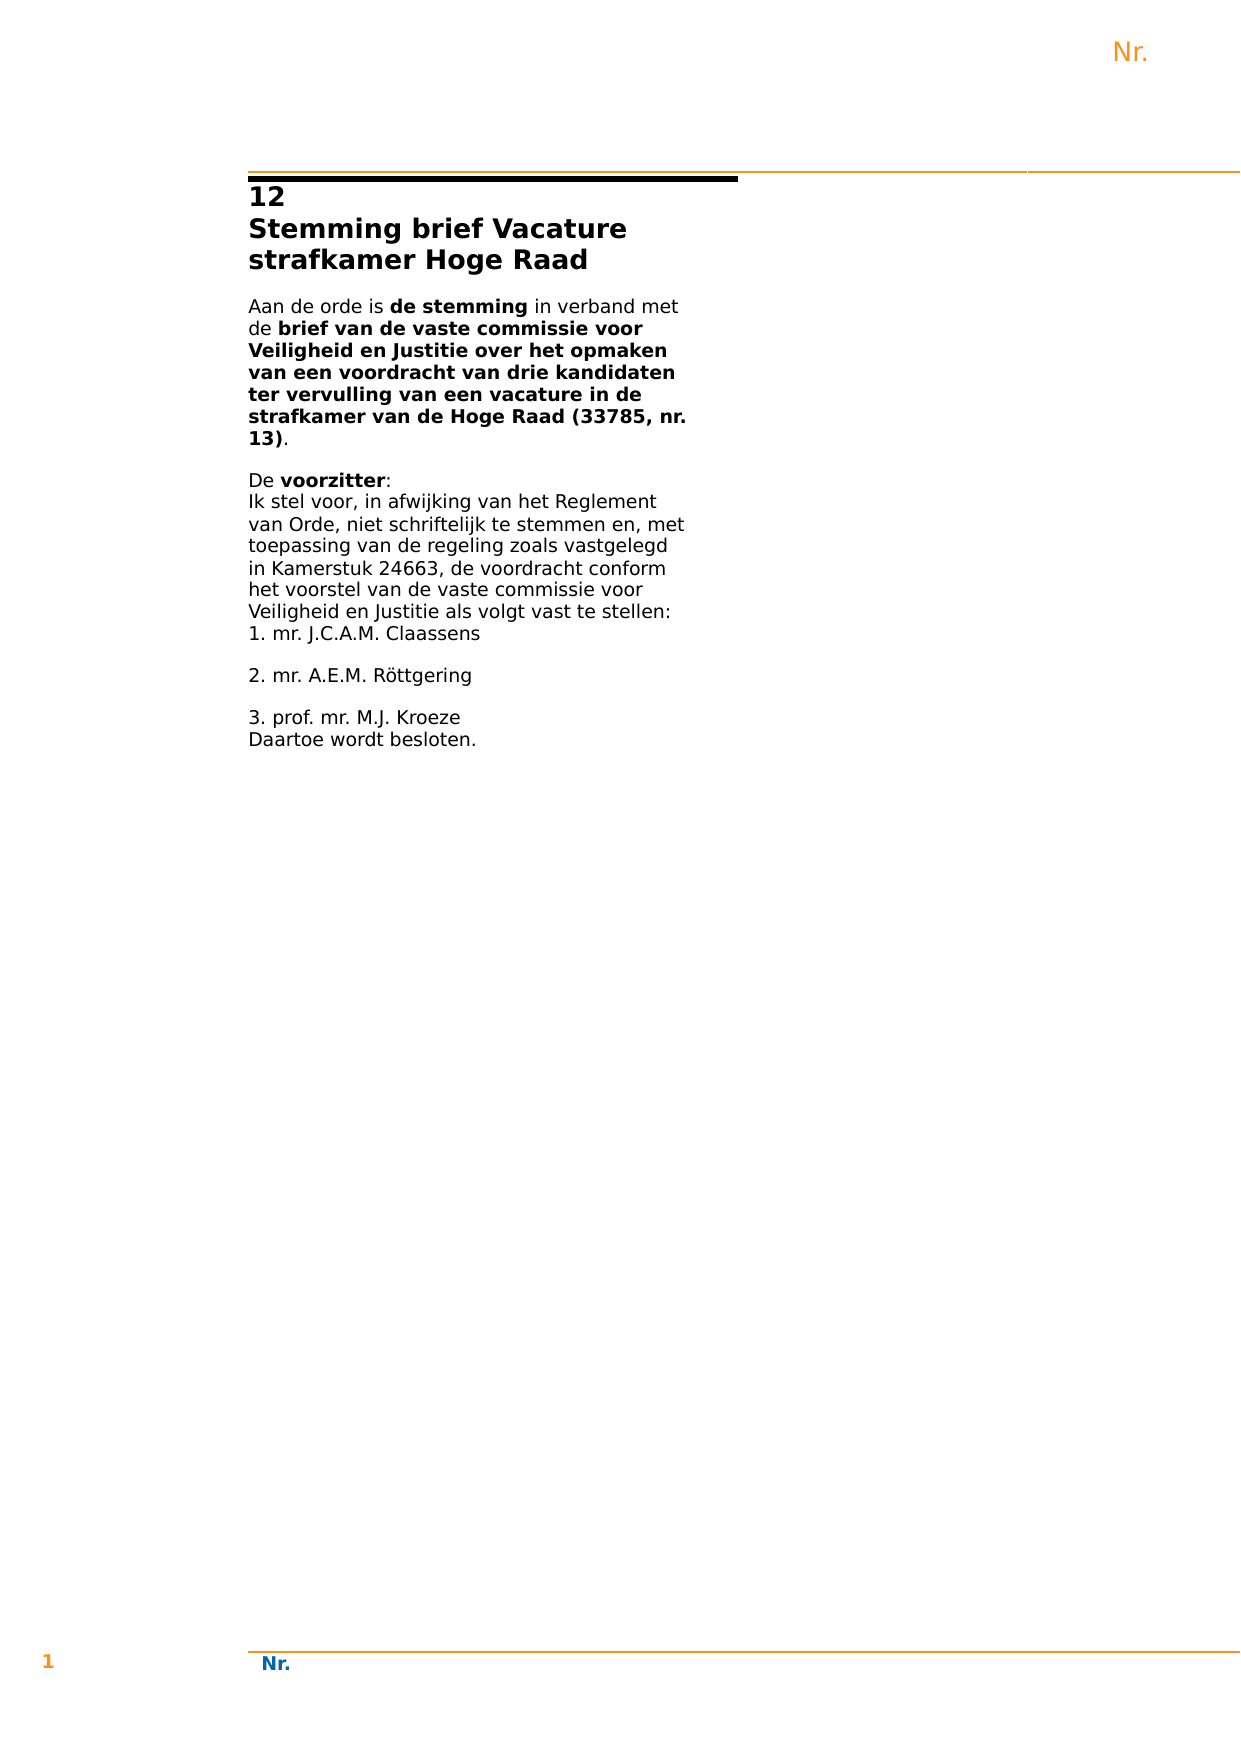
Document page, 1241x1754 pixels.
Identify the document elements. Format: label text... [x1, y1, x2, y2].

title 12 Stemming brief Vacature strafkamer Hoge Raad [248, 182, 691, 276]
text Aan de orde is de stemming in verband met de brief van de vaste commissie voor Veiligheid en Justitie over het opmaken van een voordracht van drie kandidaten ter vervulling van een vacature in de strafkamer van de Hoge Raad (33785, nr. 13). [248, 296, 691, 449]
text 2. mr. A.E.M. Röttgering [248, 665, 691, 687]
text De voorzitter: [248, 469, 691, 491]
text 1. mr. J.C.A.M. Claassens [248, 623, 691, 645]
text 3. prof. mr. M.J. Kroeze [248, 707, 691, 729]
text Daartoe wordt besloten. [248, 729, 691, 751]
text Ik stel voor, in afwijking van het Reglement van Orde, niet schriftelijk te stemmen en, met toepassing van de regeling zoals vastgelegd in Kamerstuk 24663, de voordracht conform het voorstel van de vaste commissie voor Veiligheid en Justitie als volgt vast te stellen: [248, 491, 691, 623]
